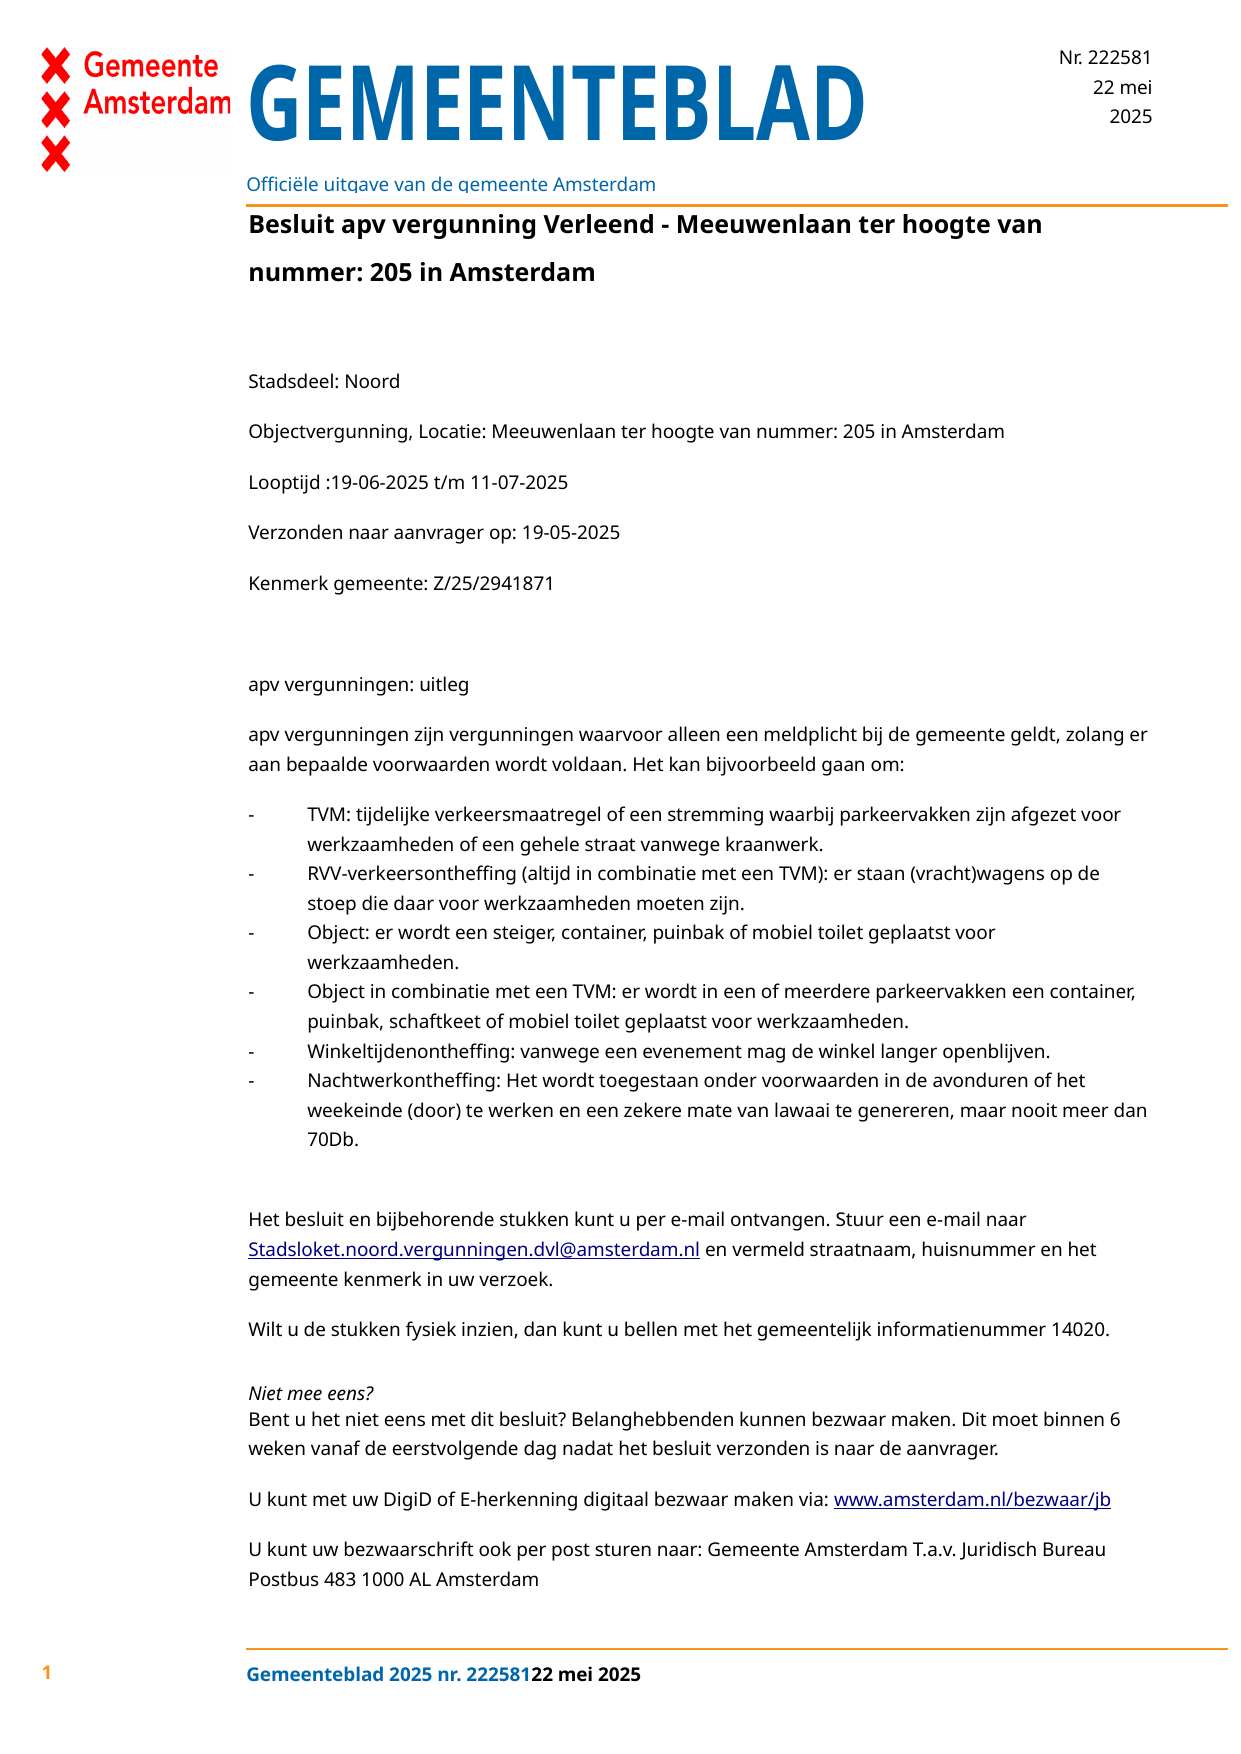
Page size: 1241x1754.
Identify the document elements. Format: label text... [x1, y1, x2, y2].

text apv vergunningen: uitleg [248, 671, 1152, 697]
text Kenmerk gemeente: Z/25/2941871 [248, 570, 1152, 596]
list Nachtwerkontheffing: Het wordt toegestaan onder voorwaarden in de avonduren of het weekeinde (door) te werken en een zekere mate van lawaai te genereren, maar nooit meer dan 70Db. [248, 1067, 1152, 1152]
text Het besluit en bijbehorende stukken kunt u per e-mail ontvangen. Stuur een e-mail naar Stadsloket.noord.vergunningen.dvl@amsterdam.nl en vermeld straatnaam, huisnummer en het gemeente kenmerk in uw verzoek. [248, 1207, 1152, 1292]
text Besluit apv vergunning Verleend - Meeuwenlaan ter hoogte van nummer: 205 in Amsterdam [248, 207, 1152, 288]
text Verzonden naar aanvrager op: 19-05-2025 [248, 519, 1152, 545]
list Object in combinatie met een TVM: er wordt in een of meerdere parkeervakken een container, puinbak, schaftkeet of mobiel toilet geplaatst voor werkzaamheden. [248, 979, 1152, 1034]
text Niet mee eens? [248, 1380, 1152, 1406]
text Objectvergunning, Locatie: Meeuwenlaan ter hoogte van nummer: 205 in Amsterdam [248, 419, 1152, 444]
text Bent u het niet eens met dit besluit? Belanghebbenden kunnen bezwaar maken. Dit moet binnen 6 weken vanaf de eerstvolgende dag nadat het besluit verzonden is naar de aanvrager. [248, 1406, 1152, 1461]
text apv vergunningen zijn vergunningen waarvoor alleen een meldplicht bij de gemeente geldt, zolang er aan bepaalde voorwaarden wordt voldaan. Het kan bijvoorbeeld gaan om: [248, 721, 1152, 777]
text U kunt uw bezwaarschrift ook per post sturen naar: Gemeente Amsterdam T.a.v. Juridisch Bureau Postbus 483 1000 AL Amsterdam [248, 1536, 1152, 1592]
list Object: er wordt een steiger, container, puinbak of mobiel toilet geplaatst voor werkzaamheden. [248, 919, 1152, 975]
picture [41, 47, 231, 172]
text Stadsdeel: Noord [248, 368, 1152, 394]
text Looptijd :19-06-2025 t/m 11-07-2025 [248, 469, 1152, 495]
list Winkeltijdenontheffing: vanwege een evenement mag de winkel langer openblijven. [248, 1038, 1152, 1064]
text Wilt u de stukken fysiek inzien, dan kunt u bellen met het gemeentelijk informatienummer 14020. [248, 1316, 1152, 1342]
list RVV-verkeersontheffing (altijd in combinatie met een TVM): er staan (vracht)wagens op de stoep die daar voor werkzaamheden moeten zijn. [248, 860, 1152, 916]
text U kunt met uw DigiD of E-herkenning digitaal bezwaar maken via: www.amsterdam.nl/bezwaar/jb [248, 1486, 1152, 1512]
list TVM: tijdelijke verkeersmaatregel of een stremming waarbij parkeervakken zijn afgezet voor werkzaamheden of een gehele straat vanwege kraanwerk. [248, 801, 1152, 857]
